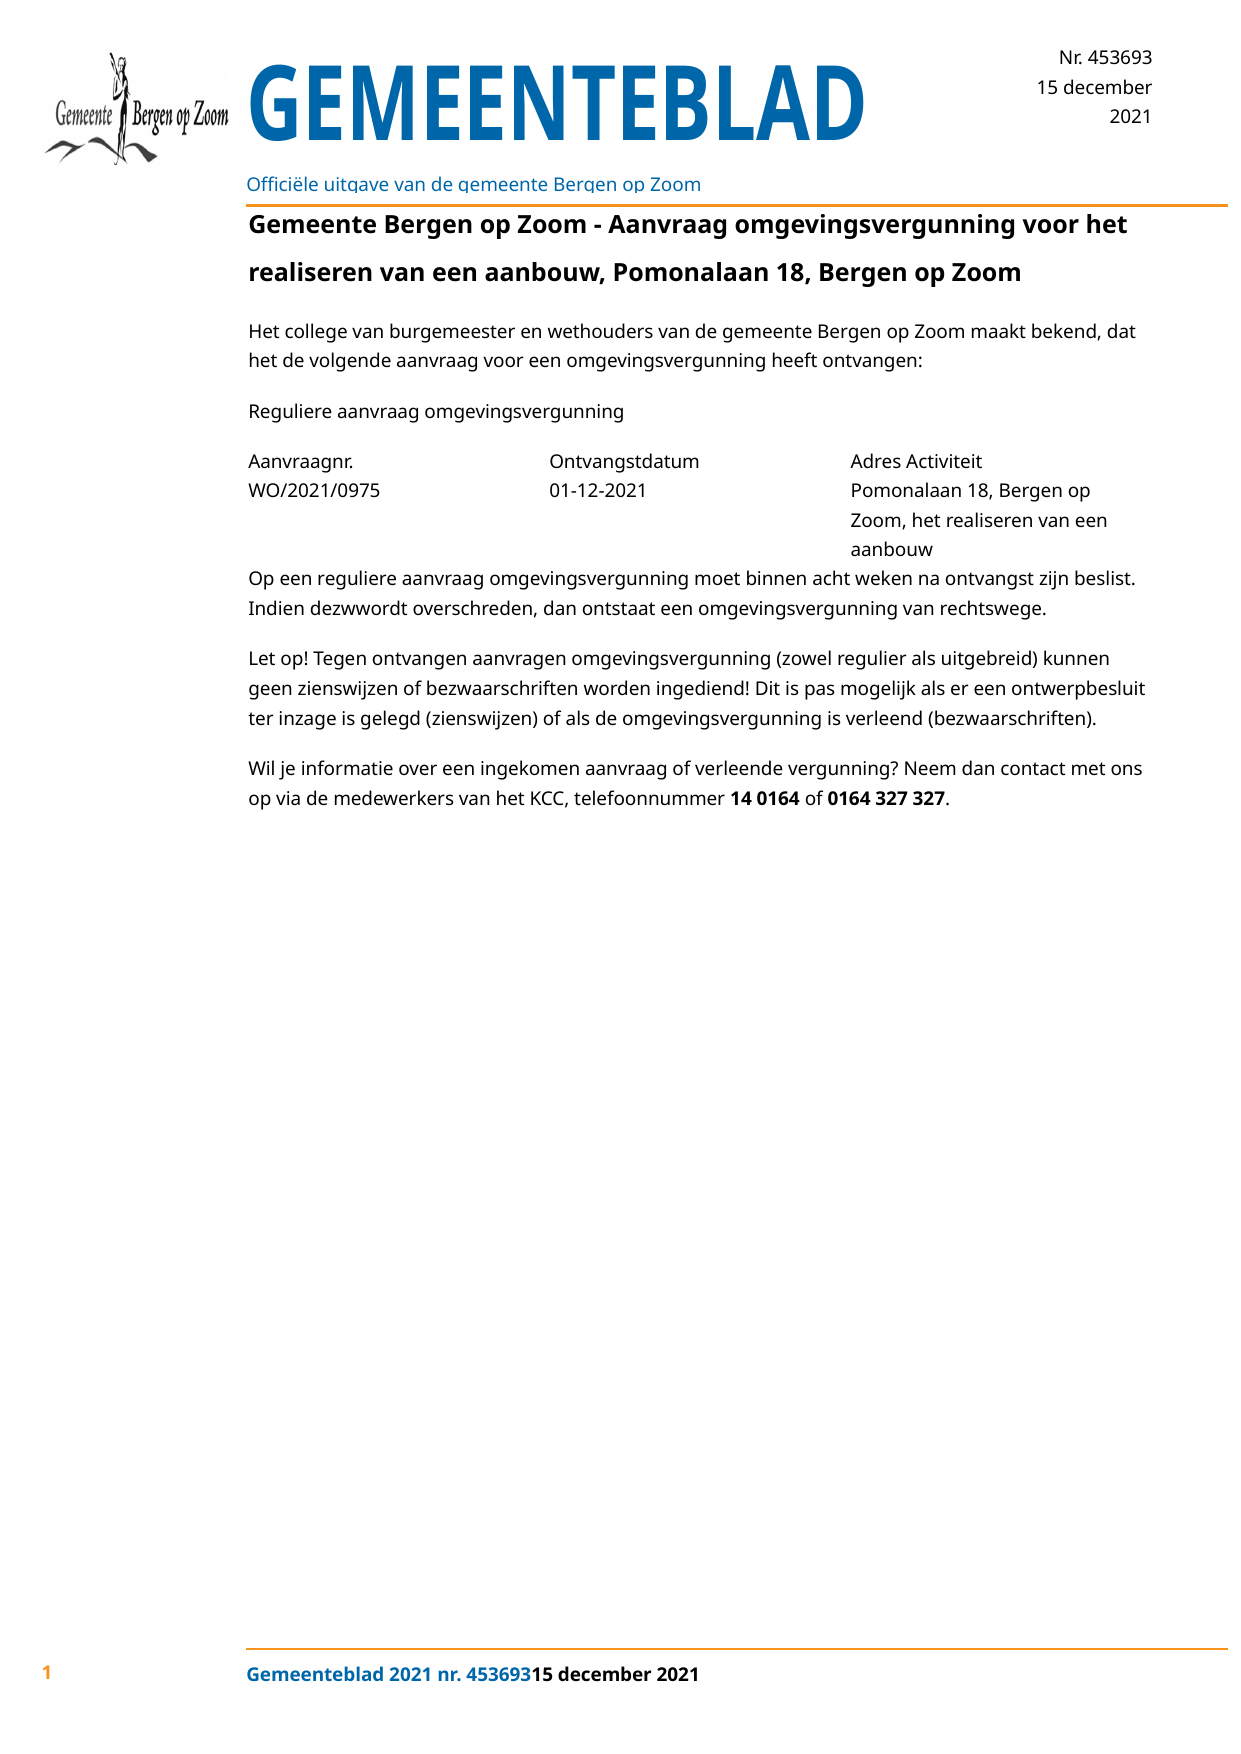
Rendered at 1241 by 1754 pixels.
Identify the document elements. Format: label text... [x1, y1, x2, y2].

picture [41, 47, 231, 172]
table_header Ontvangstdatum [549, 449, 850, 474]
table_header Aanvraagnr. [248, 449, 549, 474]
table_header 01-12-2021 [549, 478, 850, 562]
text Het college van burgemeester en wethouders van de gemeente Bergen op Zoom maakt bekend, dat het de volgende aanvraag voor een omgevingsvergunning heeft ontvangen: [248, 318, 1152, 373]
text Gemeente Bergen op Zoom - Aanvraag omgevingsvergunning voor het realiseren van een aanbouw, Pomonalaan 18, Bergen op Zoom [248, 207, 1152, 288]
table_header WO/2021/0975 [248, 478, 549, 562]
text Let op! Tegen ontvangen aanvragen omgevingsvergunning (zowel regulier als uitgebreid) kunnen geen zienswijzen of bezwaarschriften worden ingediend! Dit is pas mogelijk als er een ontwerpbesluit ter inzage is gelegd (zienswijzen) of als de omgevingsvergunning is verleend (bezwaarschriften). [248, 646, 1152, 731]
text Op een reguliere aanvraag omgevingsvergunning moet binnen acht weken na ontvangst zijn beslist. Indien dezwwordt overschreden, dan ontstaat een omgevingsvergunning van rechtswege. [248, 566, 1152, 621]
table_header Adres Activiteit [850, 449, 1152, 474]
text Reguliere aanvraag omgevingsvergunning [248, 398, 1152, 424]
table_header Pomonalaan 18, Bergen op Zoom, het realiseren van een aanbouw [850, 478, 1152, 562]
text Wil je informatie over een ingekomen aanvraag of verleende vergunning? Neem dan contact met ons op via de medewerkers van het KCC, telefoonnummer 14 0164 of 0164 327 327. [248, 755, 1152, 811]
